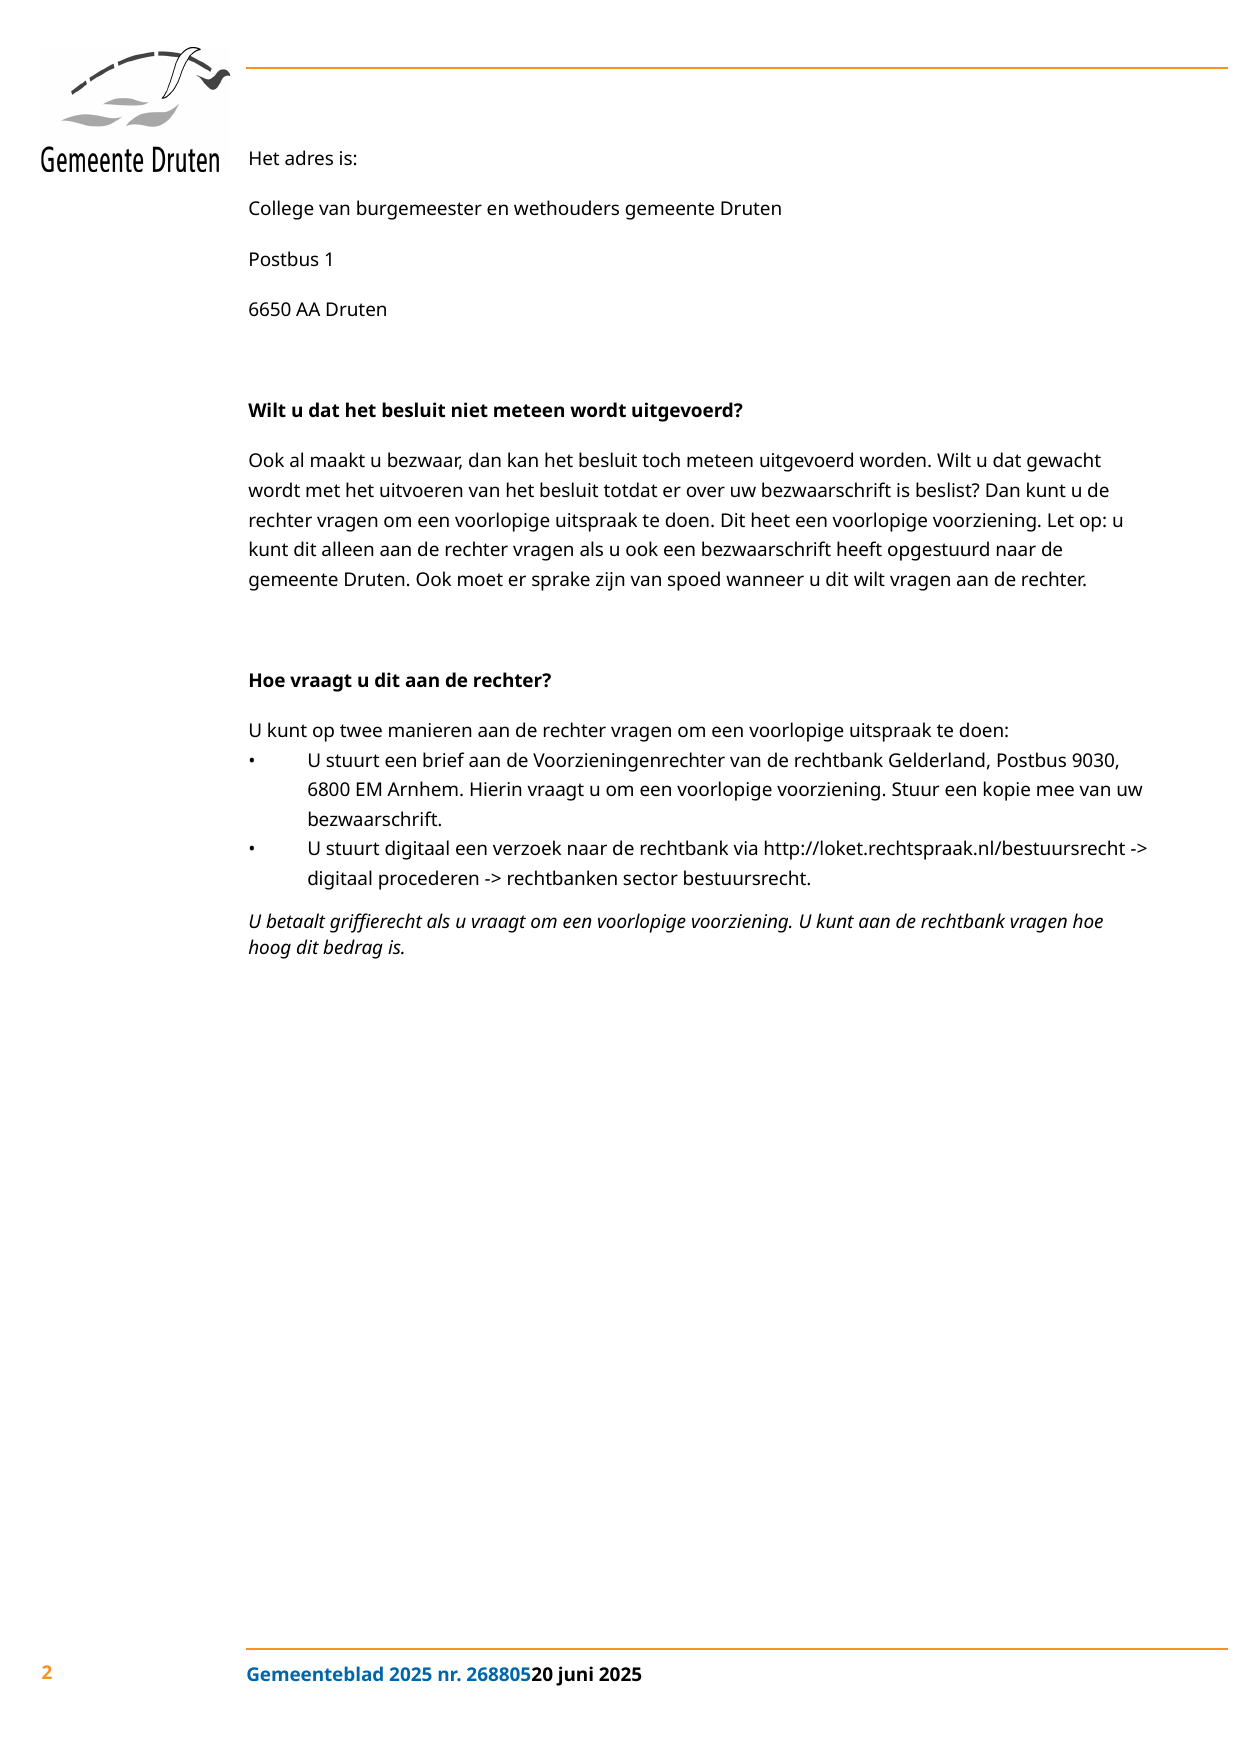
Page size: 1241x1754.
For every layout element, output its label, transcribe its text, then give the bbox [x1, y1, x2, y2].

text Ook al maakt u bezwaar, dan kan het besluit toch meteen uitgevoerd worden. Wilt u dat gewacht wordt met het uitvoeren van het besluit totdat er over uw bezwaarschrift is beslist? Dan kunt u de rechter vragen om een voorlopige uitspraak te doen. Dit heet een voorlopige voorziening. Let op: u kunt dit alleen aan de rechter vragen als u ook een bezwaarschrift heeft opgestuurd naar de gemeente Druten. Ook moet er sprake zijn van spoed wanneer u dit wilt vragen aan de rechter. [248, 448, 1152, 592]
text Wilt u dat het besluit niet meteen wordt uitgevoerd? [248, 397, 1152, 423]
text U kunt op twee manieren aan de rechter vragen om een voorlopige uitspraak te doen: [248, 717, 1152, 743]
list U stuurt digitaal een verzoek naar de rechtbank via http://loket.rechtspraak.nl/bestuursrecht -> digitaal procederen -> rechtbanken sector bestuursrecht. [248, 836, 1152, 891]
text 6650 AA Druten [248, 296, 1152, 322]
text Het adres is: [248, 145, 1152, 171]
text Hoe vraagt u dit aan de rechter? [248, 667, 1152, 693]
text College van burgemeester en wethouders gemeente Druten [248, 196, 1152, 221]
text U betaalt griffierecht als u vraagt om een voorlopige voorziening. U kunt aan de rechtbank vragen hoe hoog dit bedrag is. [248, 908, 1152, 960]
picture [41, 47, 231, 172]
list U stuurt een brief aan de Voorzieningenrechter van de rechtbank Gelderland, Postbus 9030, 6800 EM Arnhem. Hierin vraagt u om een voorlopige voorziening. Stuur een kopie mee van uw bezwaarschrift. [248, 747, 1152, 832]
text Postbus 1 [248, 246, 1152, 272]
